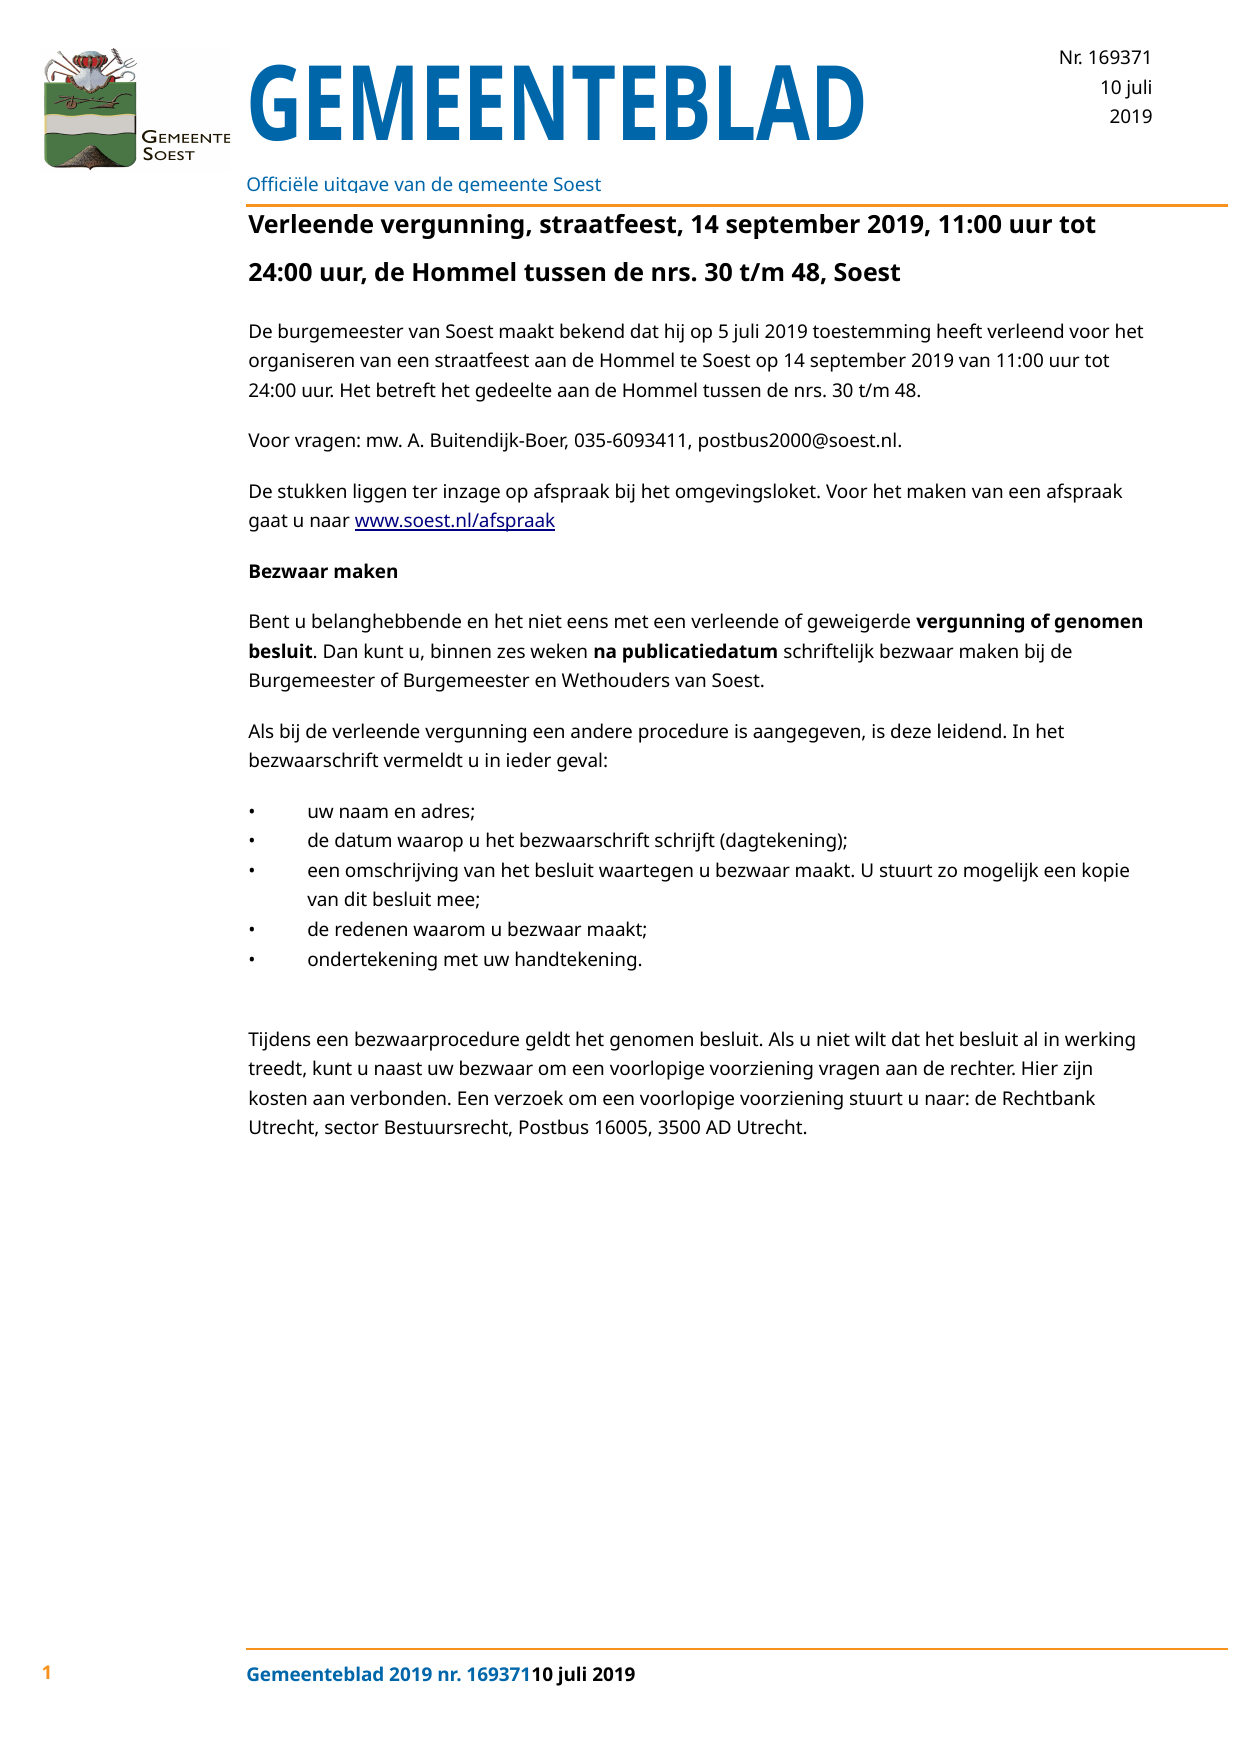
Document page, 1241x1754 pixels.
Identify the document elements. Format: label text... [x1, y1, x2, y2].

text Bezwaar maken [248, 558, 1152, 584]
list uw naam en adres; [248, 798, 1152, 824]
text Verleende vergunning, straatfeest, 14 september 2019, 11:00 uur tot 24:00 uur, de Hommel tussen de nrs. 30 t/m 48, Soest [248, 207, 1152, 288]
text Tijdens een bezwaarprocedure geldt het genomen besluit. Als u niet wilt dat het besluit al in werking treedt, kunt u naast uw bezwaar om een voorlopige voorziening vragen aan de rechter. Hier zijn kosten aan verbonden. Een verzoek om een voorlopige voorziening stuurt u naar: de Rechtbank Utrecht, sector Bestuursrecht, Postbus 16005, 3500 AD Utrecht. [248, 1026, 1152, 1140]
list de redenen waarom u bezwaar maakt; [248, 916, 1152, 942]
list ondertekening met uw handtekening. [248, 946, 1152, 972]
text De stukken liggen ter inzage op afspraak bij het omgevingsloket. Voor het maken van een afspraak gaat u naar www.soest.nl/afspraak [248, 478, 1152, 533]
text Als bij de verleende vergunning een andere procedure is aangegeven, is deze leidend. In het bezwaarschrift vermeldt u in ieder geval: [248, 718, 1152, 773]
text Voor vragen: mw. A. Buitendijk-Boer, 035-6093411, postbus2000@soest.nl. [248, 427, 1152, 453]
picture [41, 47, 231, 172]
text Bent u belanghebbende en het niet eens met een verleende of geweigerde vergunning of genomen besluit. Dan kunt u, binnen zes weken na publicatiedatum schriftelijk bezwaar maken bij de Burgemeester of Burgemeester en Wethouders van Soest. [248, 608, 1152, 693]
list de datum waarop u het bezwaarschrift schrijft (dagtekening); [248, 827, 1152, 853]
text De burgemeester van Soest maakt bekend dat hij op 5 juli 2019 toestemming heeft verleend voor het organiseren van een straatfeest aan de Hommel te Soest op 14 september 2019 van 11:00 uur tot 24:00 uur. Het betreft het gedeelte aan de Hommel tussen de nrs. 30 t/m 48. [248, 318, 1152, 403]
list een omschrijving van het besluit waartegen u bezwaar maakt. U stuurt zo mogelijk een kopie van dit besluit mee; [248, 857, 1152, 912]
